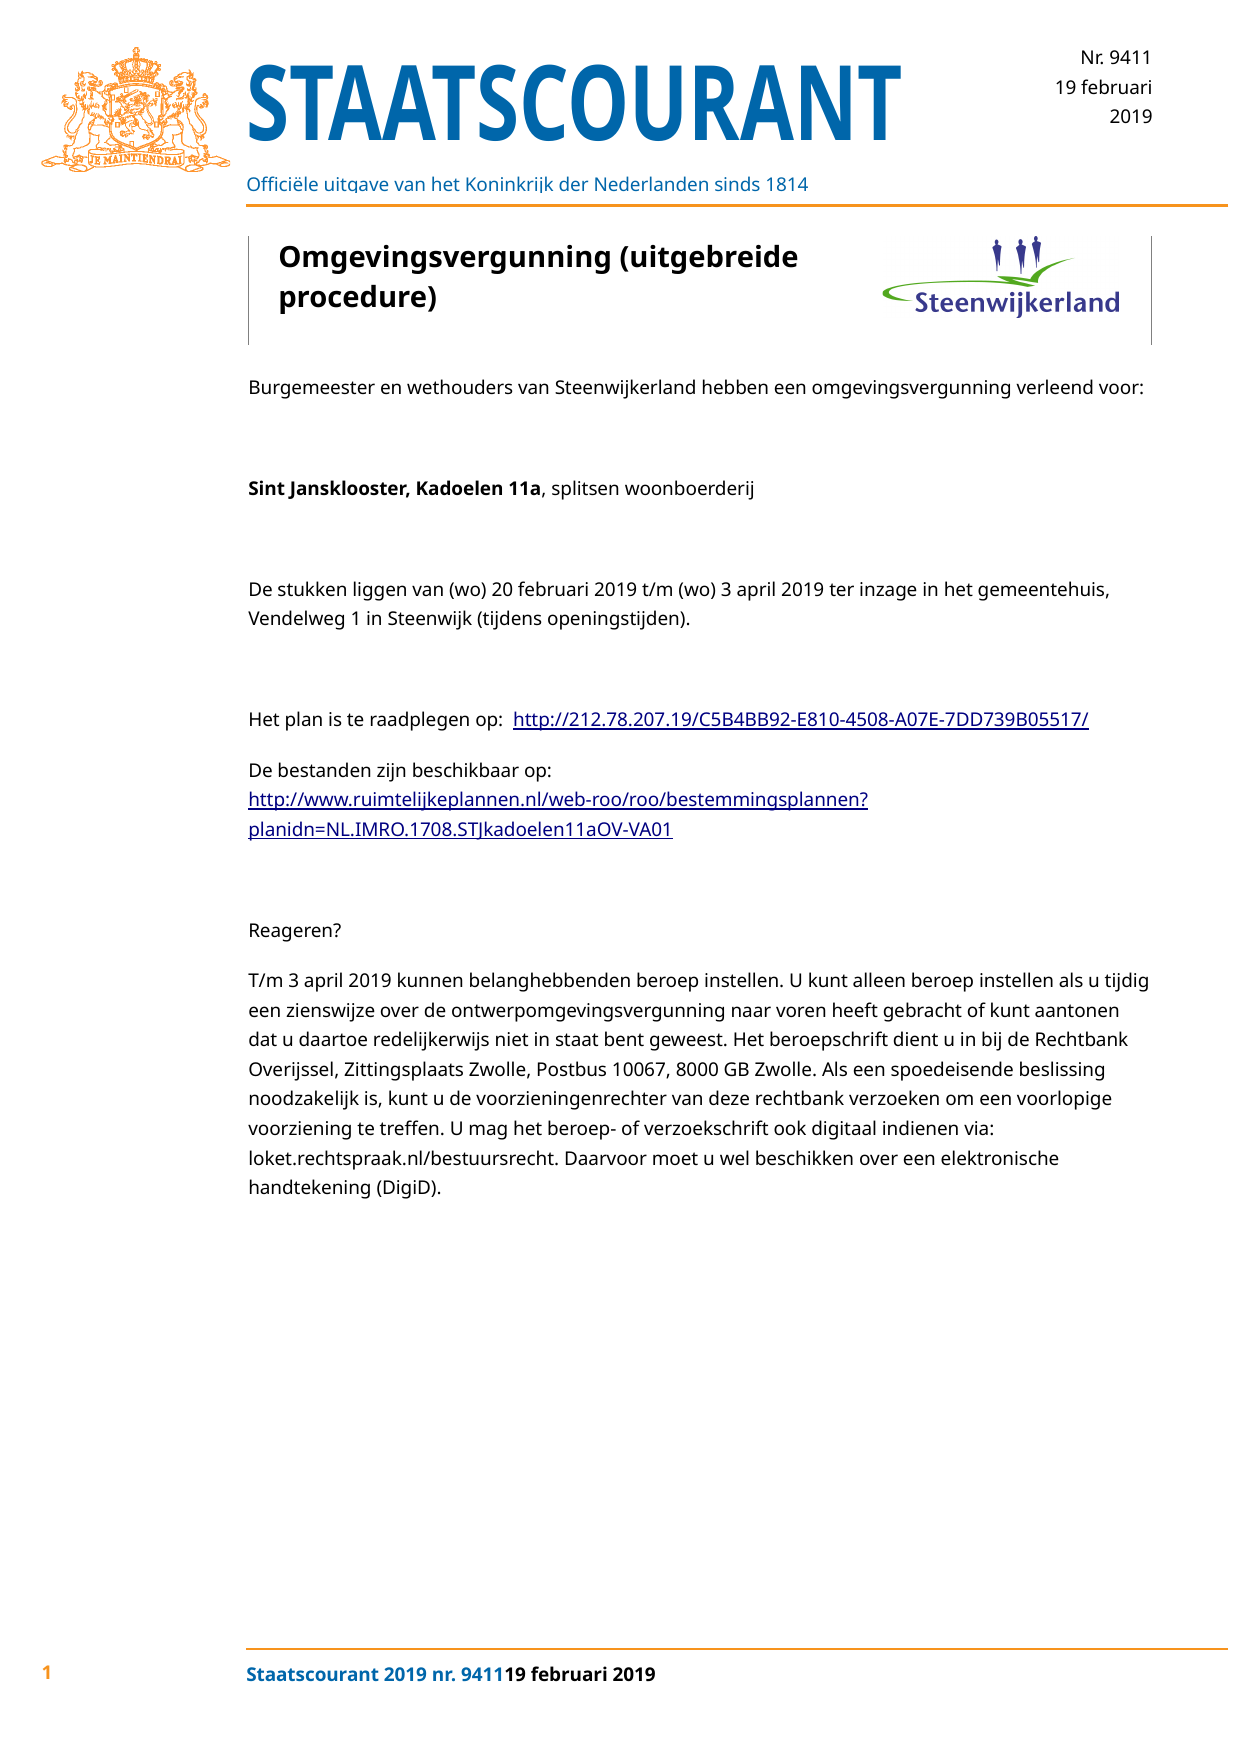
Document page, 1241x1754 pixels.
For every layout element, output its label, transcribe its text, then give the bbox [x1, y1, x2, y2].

text De stukken liggen van (wo) 20 februari 2019 t/m (wo) 3 april 2019 ter inzage in het gemeentehuis, Vendelweg 1 in Steenwijk (tijdens openingstijden). [248, 576, 1152, 631]
text De bestanden zijn beschikbaar op: http://www.ruimtelijkeplannen.nl/web-roo/roo/bestemmingsplannen?planidn=NL.IMRO.1708.STJkadoelen11aOV-VA01 [248, 757, 1152, 842]
picture [41, 47, 231, 172]
text Reageren? [248, 917, 1152, 942]
text Sint Jansklooster, Kadoelen 11a, splitsen woonboerderij [248, 475, 1152, 501]
picture [882, 236, 1119, 318]
table_header Omgevingsvergunning (uitgebreide procedure) [249, 236, 850, 345]
text Het plan is te raadplegen op: http://212.78.207.19/C5B4BB92-E810-4508-A07E-7DD739B05517/ [248, 706, 1152, 732]
text Burgemeester en wethouders van Steenwijkerland hebben een omgevingsvergunning verleend voor: [248, 374, 1152, 400]
text T/m 3 april 2019 kunnen belanghebbenden beroep instellen. U kunt alleen beroep instellen als u tijdig een zienswijze over de ontwerpomgevingsvergunning naar voren heeft gebracht of kunt aantonen dat u daartoe redelijkerwijs niet in staat bent geweest. Het beroepschrift dient u in bij de Rechtbank Overijssel, Zittingsplaats Zwolle, Postbus 10067, 8000 GB Zwolle. Als een spoedeisende beslissing noodzakelijk is, kunt u de voorzieningenrechter van deze rechtbank verzoeken om een voorlopige voorziening te treffen. U mag het beroep- of verzoekschrift ook digitaal indienen via: loket.rechtspraak.nl/bestuursrecht. Daarvoor moet u wel beschikken over een elektronische handtekening (DigiD). [248, 967, 1152, 1200]
table_header [850, 236, 1151, 345]
